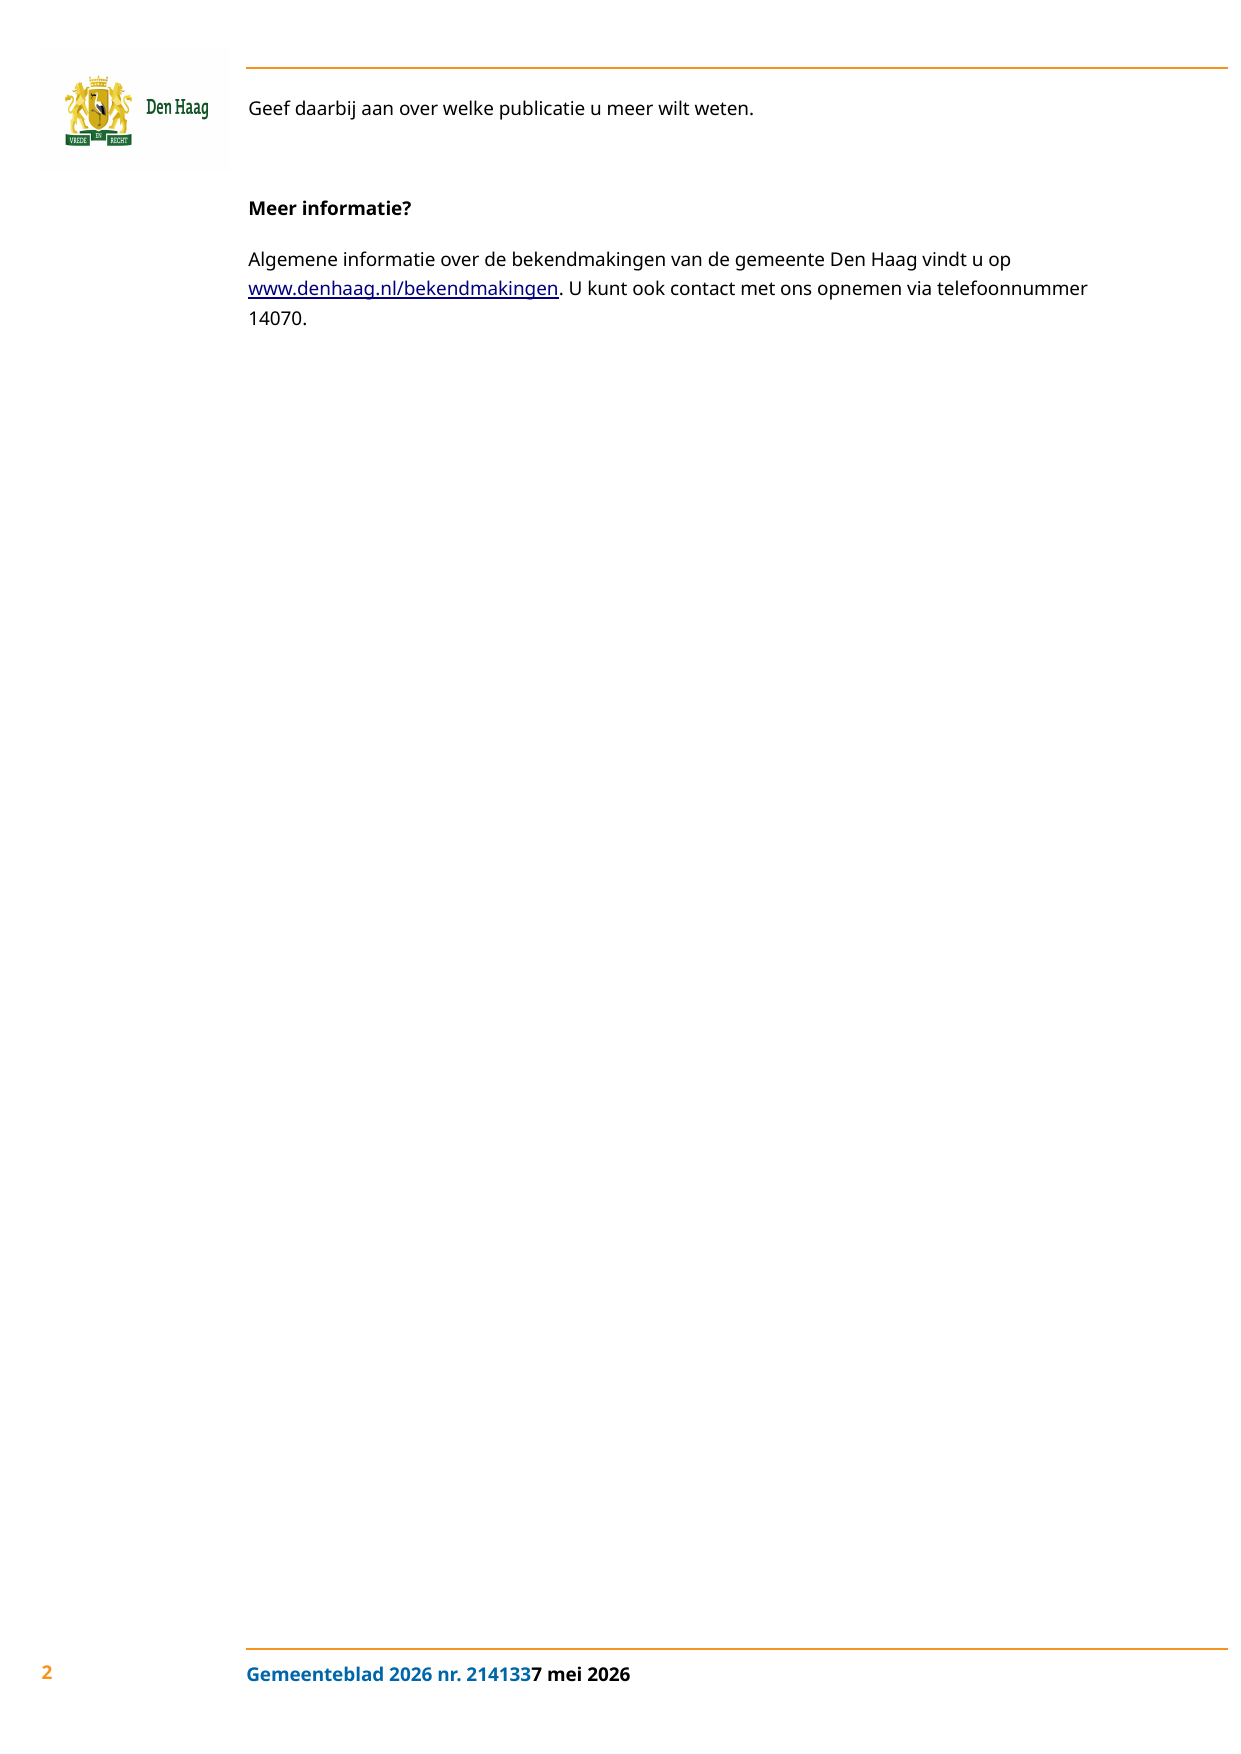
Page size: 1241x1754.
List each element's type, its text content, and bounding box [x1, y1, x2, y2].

text Meer informatie? [248, 196, 1152, 221]
text Geef daarbij aan over welke publicatie u meer wilt weten. [248, 95, 1152, 121]
text Algemene informatie over de bekendmakingen van de gemeente Den Haag vindt u op www.denhaag.nl/bekendmakingen. U kunt ook contact met ons opnemen via telefoonnummer 14070. [248, 246, 1152, 331]
picture [41, 47, 231, 172]
